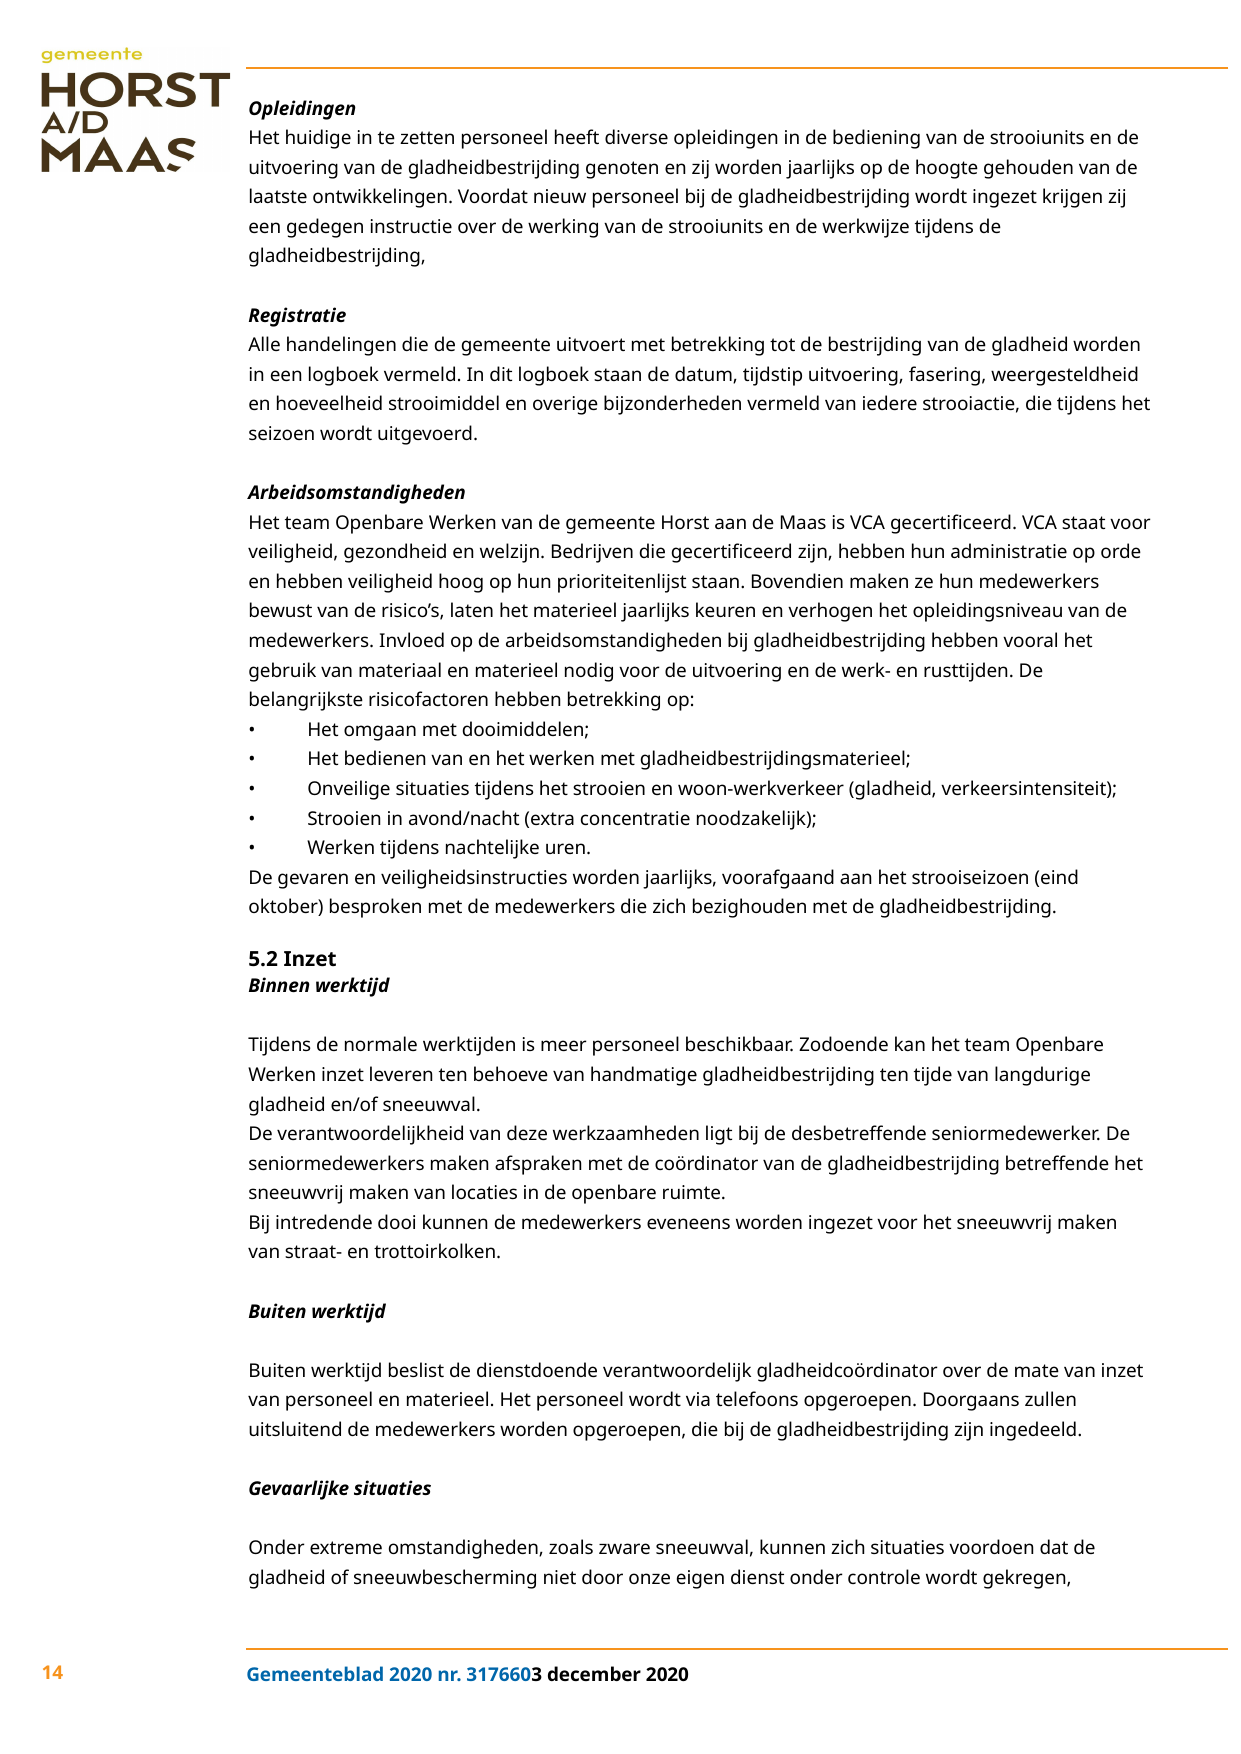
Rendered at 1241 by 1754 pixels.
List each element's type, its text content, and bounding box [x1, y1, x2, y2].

text Onder extreme omstandigheden, zoals zware sneeuwval, kunnen zich situaties voordoen dat de gladheid of sneeuwbescherming niet door onze eigen dienst onder controle wordt gekregen, [248, 1534, 1152, 1590]
text De verantwoordelijkheid van deze werkzaamheden ligt bij de desbetreffende seniormedewerker. De seniormedewerkers maken afspraken met de coördinator van de gladheidbestrijding betreffende het sneeuwvrij maken van locaties in de openbare ruimte. [248, 1120, 1152, 1205]
text Opleidingen [248, 95, 1152, 121]
text De gevaren en veiligheidsinstructies worden jaarlijks, voorafgaand aan het strooiseizoen (eind oktober) besproken met de medewerkers die zich bezighouden met de gladheidbestrijding. [248, 864, 1152, 919]
picture [41, 47, 231, 172]
text Gevaarlijke situaties [248, 1475, 1152, 1501]
list Strooien in avond/nacht (extra concentratie noodzakelijk); [248, 805, 1152, 831]
list Het bedienen van en het werken met gladheidbestrijdingsmaterieel; [248, 746, 1152, 771]
text Buiten werktijd [248, 1298, 1152, 1323]
list Werken tijdens nachtelijke uren. [248, 834, 1152, 860]
text Buiten werktijd beslist de dienstdoende verantwoordelijk gladheidcoördinator over de mate van inzet van personeel en materieel. Het personeel wordt via telefoons opgeroepen. Doorgaans zullen uitsluitend de medewerkers worden opgeroepen, die bij de gladheidbestrijding zijn ingedeeld. [248, 1357, 1152, 1442]
text Alle handelingen die de gemeente uitvoert met betrekking tot de bestrijding van de gladheid worden in een logboek vermeld. In dit logboek staan de datum, tijdstip uitvoering, fasering, weergesteldheid en hoeveelheid strooimiddel en overige bijzonderheden vermeld van iedere strooiactie, die tijdens het seizoen wordt uitgevoerd. [248, 331, 1152, 446]
text Het team Openbare Werken van de gemeente Horst aan de Maas is VCA gecertificeerd. VCA staat voor veiligheid, gezondheid en welzijn. Bedrijven die gecertificeerd zijn, hebben hun administratie op orde en hebben veiligheid hoog op hun prioriteitenlijst staan. Bovendien maken ze hun medewerkers bewust van de risico’s, laten het materieel jaarlijks keuren en verhogen het opleidingsniveau van de medewerkers. Invloed op de arbeidsomstandigheden bij gladheidbestrijding hebben vooral het gebruik van materiaal en materieel nodig voor de uitvoering en de werk- en rusttijden. De belangrijkste risicofactoren hebben betrekking op: [248, 509, 1152, 712]
list Het omgaan met dooimiddelen; [248, 716, 1152, 742]
text Registratie [248, 302, 1152, 328]
list Onveilige situaties tijdens het strooien en woon-werkverkeer (gladheid, verkeersintensiteit); [248, 775, 1152, 801]
text Bij intredende dooi kunnen de medewerkers eveneens worden ingezet voor het sneeuwvrij maken van straat- en trottoirkolken. [248, 1209, 1152, 1264]
text 5.2 Inzet [248, 944, 1152, 972]
text Tijdens de normale werktijden is meer personeel beschikbaar. Zodoende kan het team Openbare Werken inzet leveren ten behoeve van handmatige gladheidbestrijding ten tijde van langdurige gladheid en/of sneeuwval. [248, 1032, 1152, 1116]
text Arbeidsomstandigheden [248, 479, 1152, 505]
text Binnen werktijd [248, 972, 1152, 998]
text Het huidige in te zetten personeel heeft diverse opleidingen in de bediening van de strooiunits en de uitvoering van de gladheidbestrijding genoten en zij worden jaarlijks op de hoogte gehouden van de laatste ontwikkelingen. Voordat nieuw personeel bij de gladheidbestrijding wordt ingezet krijgen zij een gedegen instructie over de werking van de strooiunits en de werkwijze tijdens de gladheidbestrijding, [248, 124, 1152, 268]
